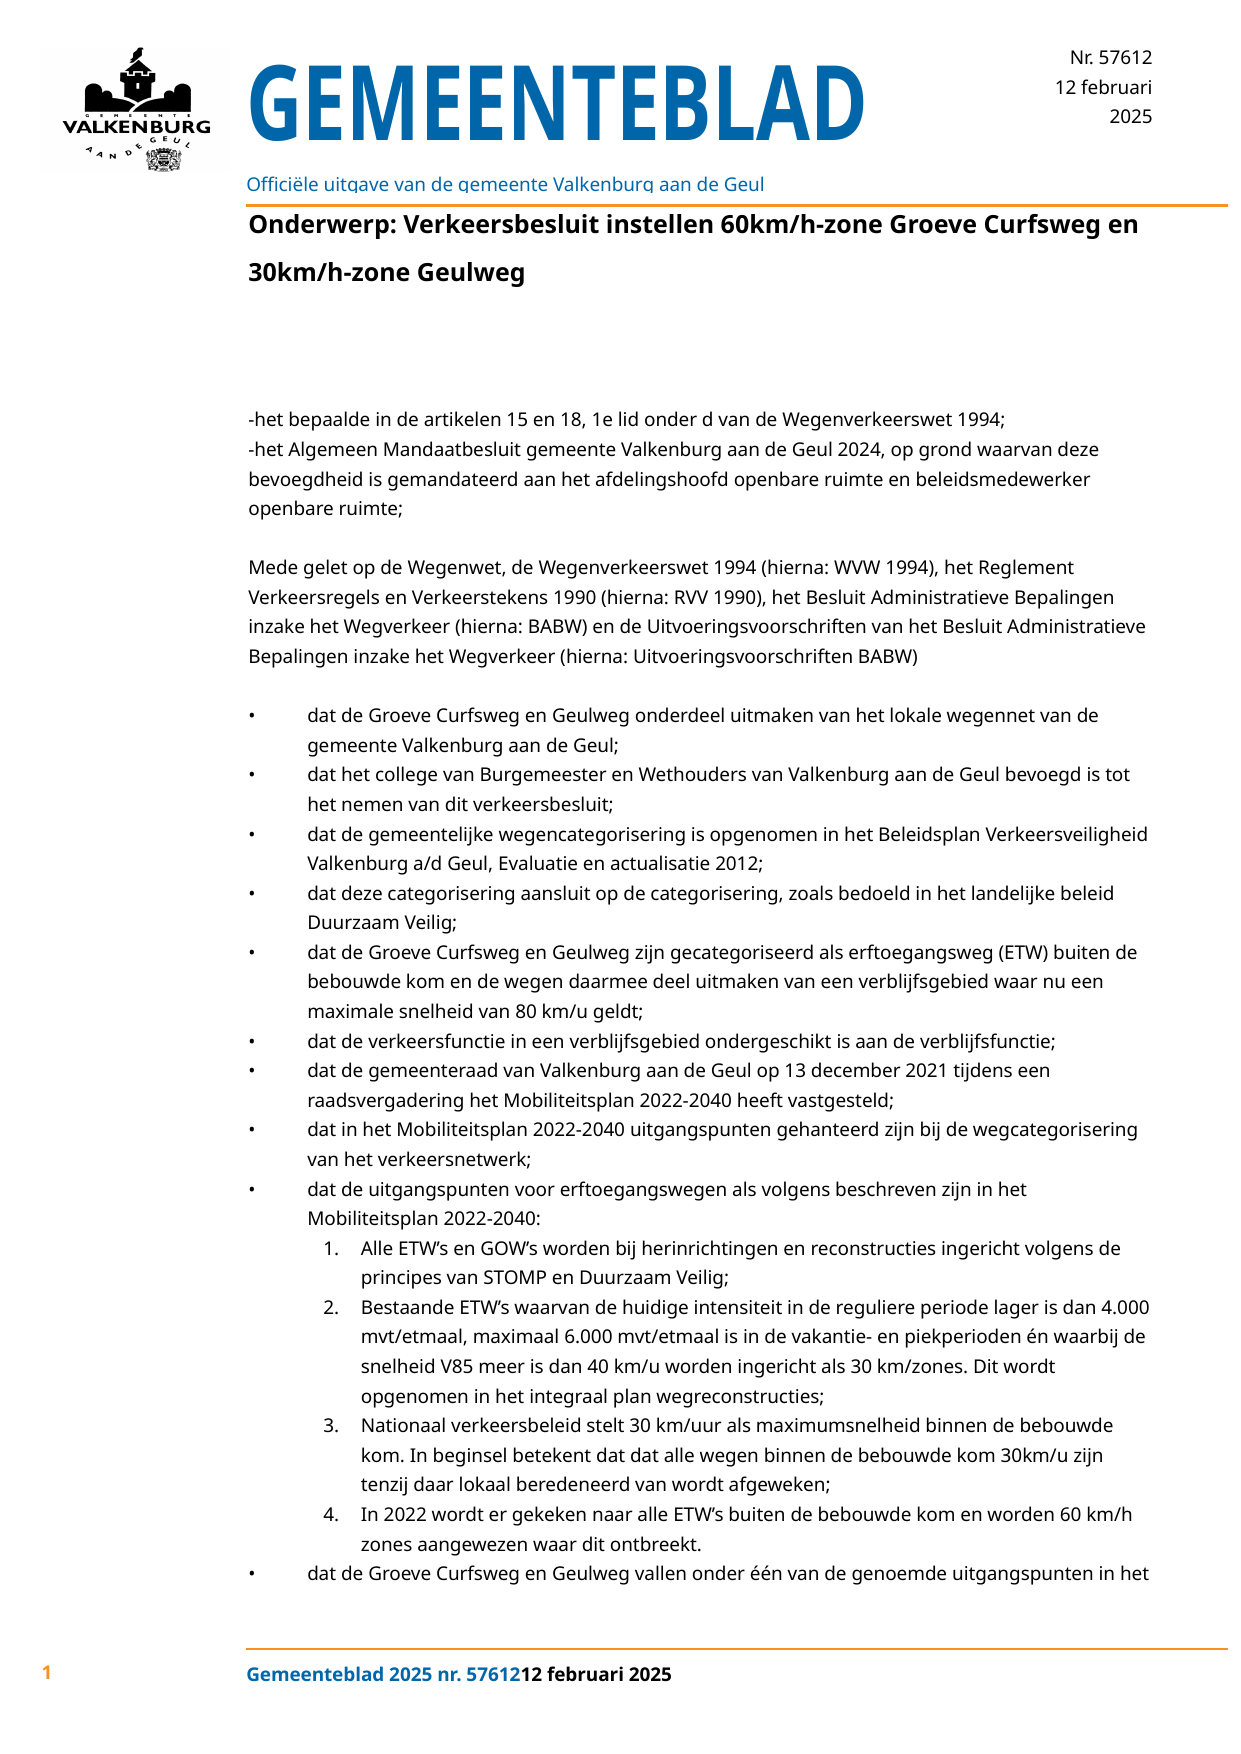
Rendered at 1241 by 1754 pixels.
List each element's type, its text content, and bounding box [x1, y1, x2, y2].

list dat in het Mobiliteitsplan 2022-2040 uitgangspunten gehanteerd zijn bij de wegcategorisering van het verkeersnetwerk; [248, 1117, 1152, 1172]
list dat de verkeersfunctie in een verblijfsgebied ondergeschikt is aan de verblijfsfunctie; [248, 1028, 1152, 1054]
text -het Algemeen Mandaatbesluit gemeente Valkenburg aan de Geul 2024, op grond waarvan deze bevoegdheid is gemandateerd aan het afdelingshoofd openbare ruimte en beleidsmedewerker openbare ruimte; [248, 436, 1152, 521]
list dat de gemeenteraad van Valkenburg aan de Geul op 13 december 2021 tijdens een raadsvergadering het Mobiliteitsplan 2022-2040 heeft vastgesteld; [248, 1057, 1152, 1113]
list In 2022 wordt er gekeken naar alle ETW’s buiten de bebouwde kom en worden 60 km/h zones aangewezen waar dit ontbreekt. [323, 1501, 1152, 1557]
list dat het college van Burgemeester en Wethouders van Valkenburg aan de Geul bevoegd is tot het nemen van dit verkeersbesluit; [248, 762, 1152, 817]
list Alle ETW’s en GOW’s worden bij herinrichtingen en reconstructies ingericht volgens de principes van STOMP en Duurzaam Veilig; [323, 1235, 1152, 1290]
list Bestaande ETW’s waarvan de huidige intensiteit in de reguliere periode lager is dan 4.000 mvt/etmaal, maximaal 6.000 mvt/etmaal is in de vakantie- en piekperioden én waarbij de snelheid V85 meer is dan 40 km/u worden ingericht als 30 km/zones. Dit wordt opgenomen in het integraal plan wegreconstructies; [323, 1294, 1152, 1409]
text -het bepaalde in de artikelen 15 en 18, 1e lid onder d van de Wegenverkeerswet 1994; [248, 407, 1152, 432]
list Nationaal verkeersbeleid stelt 30 km/uur als maximumsnelheid binnen de bebouwde kom. In beginsel betekent dat dat alle wegen binnen de bebouwde kom 30km/u zijn tenzij daar lokaal beredeneerd van wordt afgeweken; [323, 1412, 1152, 1497]
list dat de Groeve Curfsweg en Geulweg zijn gecategoriseerd als erftoegangsweg (ETW) buiten de bebouwde kom en de wegen daarmee deel uitmaken van een verblijfsgebied waar nu een maximale snelheid van 80 km/u geldt; [248, 939, 1152, 1024]
list dat de uitgangspunten voor erftoegangswegen als volgens beschreven zijn in het Mobiliteitsplan 2022-2040: [248, 1176, 1152, 1231]
list dat de gemeentelijke wegencategorisering is opgenomen in het Beleidsplan Verkeersveiligheid Valkenburg a/d Geul, Evaluatie en actualisatie 2012; [248, 821, 1152, 876]
text Onderwerp: Verkeersbesluit instellen 60km/h-zone Groeve Curfsweg en 30km/h-zone Geulweg [248, 207, 1152, 288]
list dat deze categorisering aansluit op de categorisering, zoals bedoeld in het landelijke beleid Duurzaam Veilig; [248, 880, 1152, 935]
picture [41, 47, 231, 172]
list dat de Groeve Curfsweg en Geulweg vallen onder één van de genoemde uitgangspunten in het [248, 1560, 1152, 1586]
list dat de Groeve Curfsweg en Geulweg onderdeel uitmaken van het lokale wegennet van de gemeente Valkenburg aan de Geul; [248, 702, 1152, 758]
text Mede gelet op de Wegenwet, de Wegenverkeerswet 1994 (hierna: WVW 1994), het Reglement Verkeersregels en Verkeerstekens 1990 (hierna: RVV 1990), het Besluit Administratieve Bepalingen inzake het Wegverkeer (hierna: BABW) en de Uitvoeringsvoorschriften van het Besluit Administratieve Bepalingen inzake het Wegverkeer (hierna: Uitvoeringsvoorschriften BABW) [248, 554, 1152, 669]
